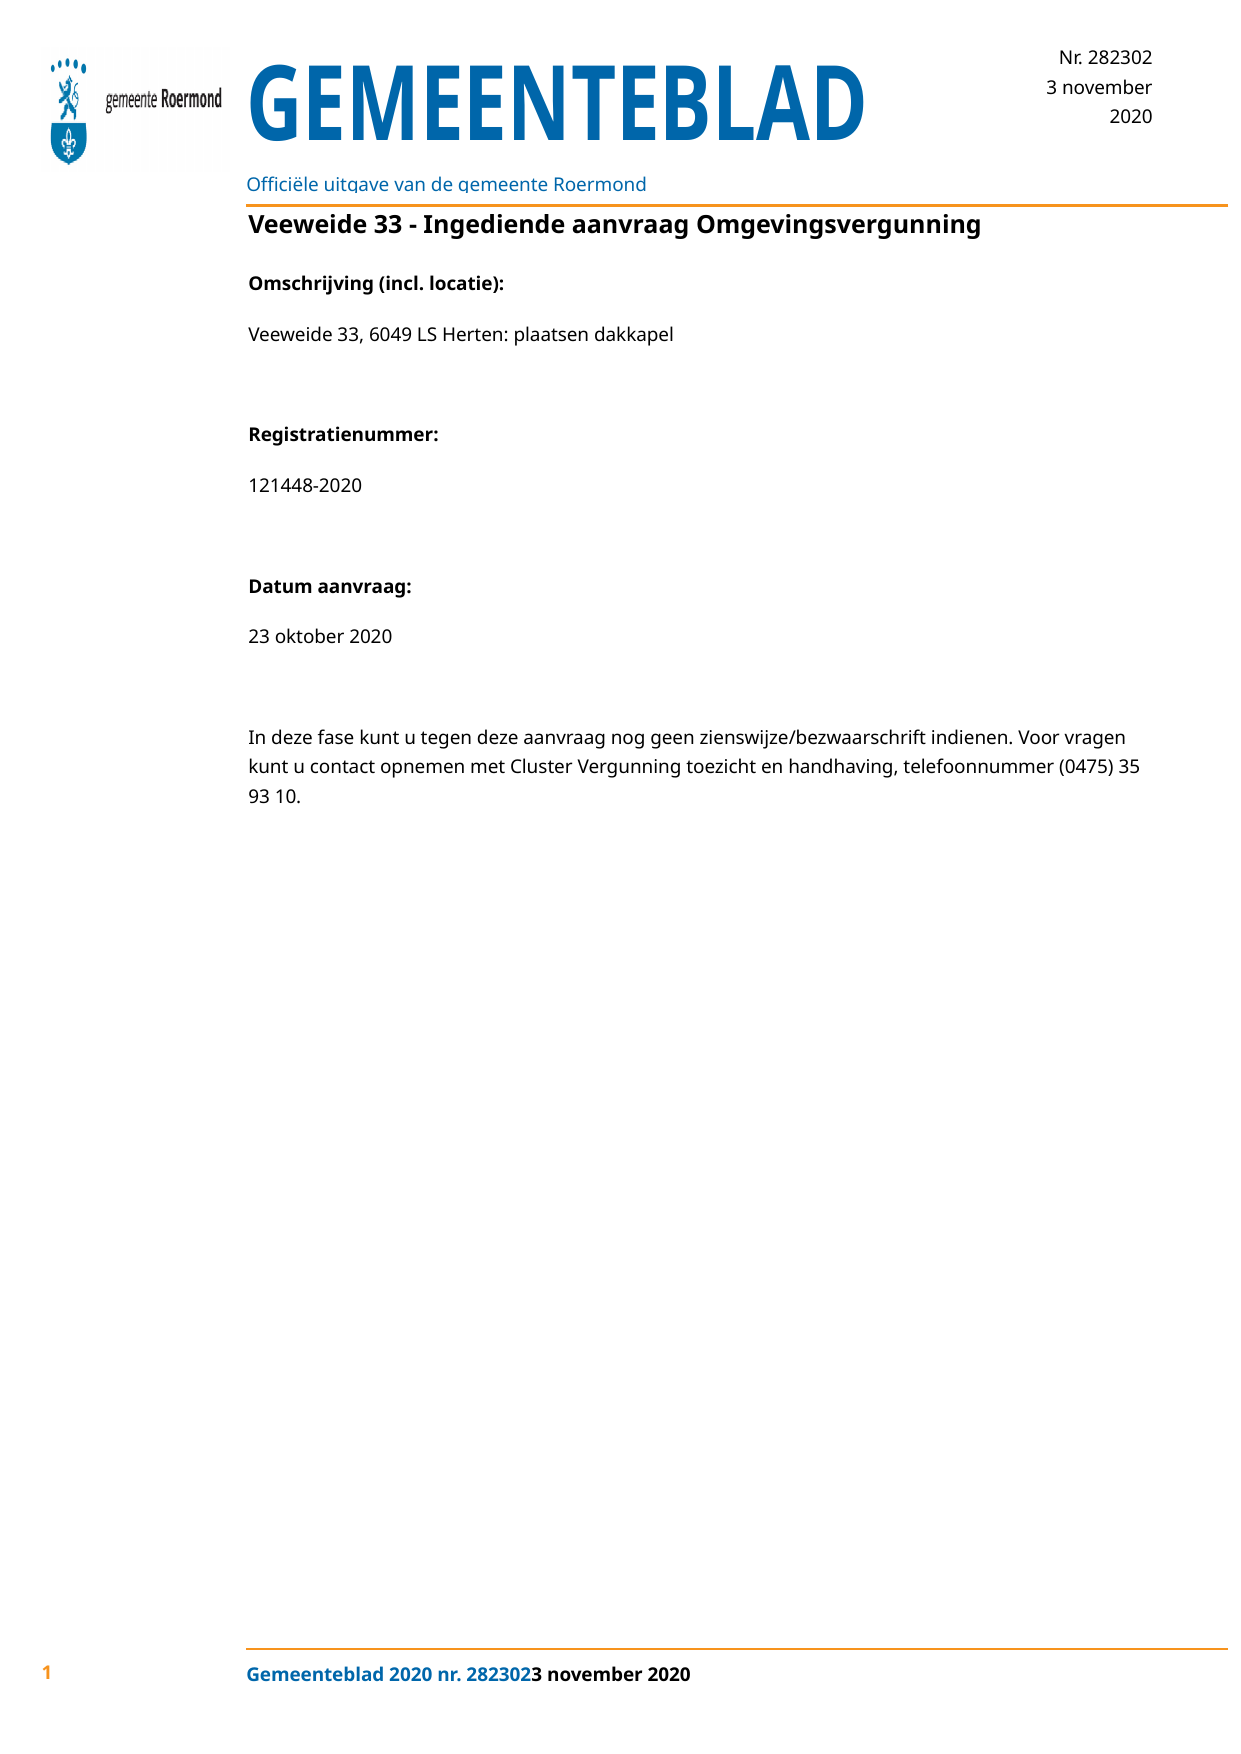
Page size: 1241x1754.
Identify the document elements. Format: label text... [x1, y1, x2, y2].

text 121448-2020 [248, 472, 1152, 498]
text Registratienummer: [248, 422, 1152, 447]
text In deze fase kunt u tegen deze aanvraag nog geen zienswijze/bezwaarschrift indienen. Voor vragen kunt u contact opnemen met Cluster Vergunning toezicht en handhaving, telefoonnummer (0475) 35 93 10. [248, 724, 1152, 809]
text 23 oktober 2020 [248, 623, 1152, 649]
text Veeweide 33, 6049 LS Herten: plaatsen dakkapel [248, 321, 1152, 346]
text Veeweide 33 - Ingediende aanvraag Omgevingsvergunning [248, 207, 1152, 241]
text Omschrijving (incl. locatie): [248, 270, 1152, 296]
text Datum aanvraag: [248, 573, 1152, 598]
picture [41, 47, 231, 172]
